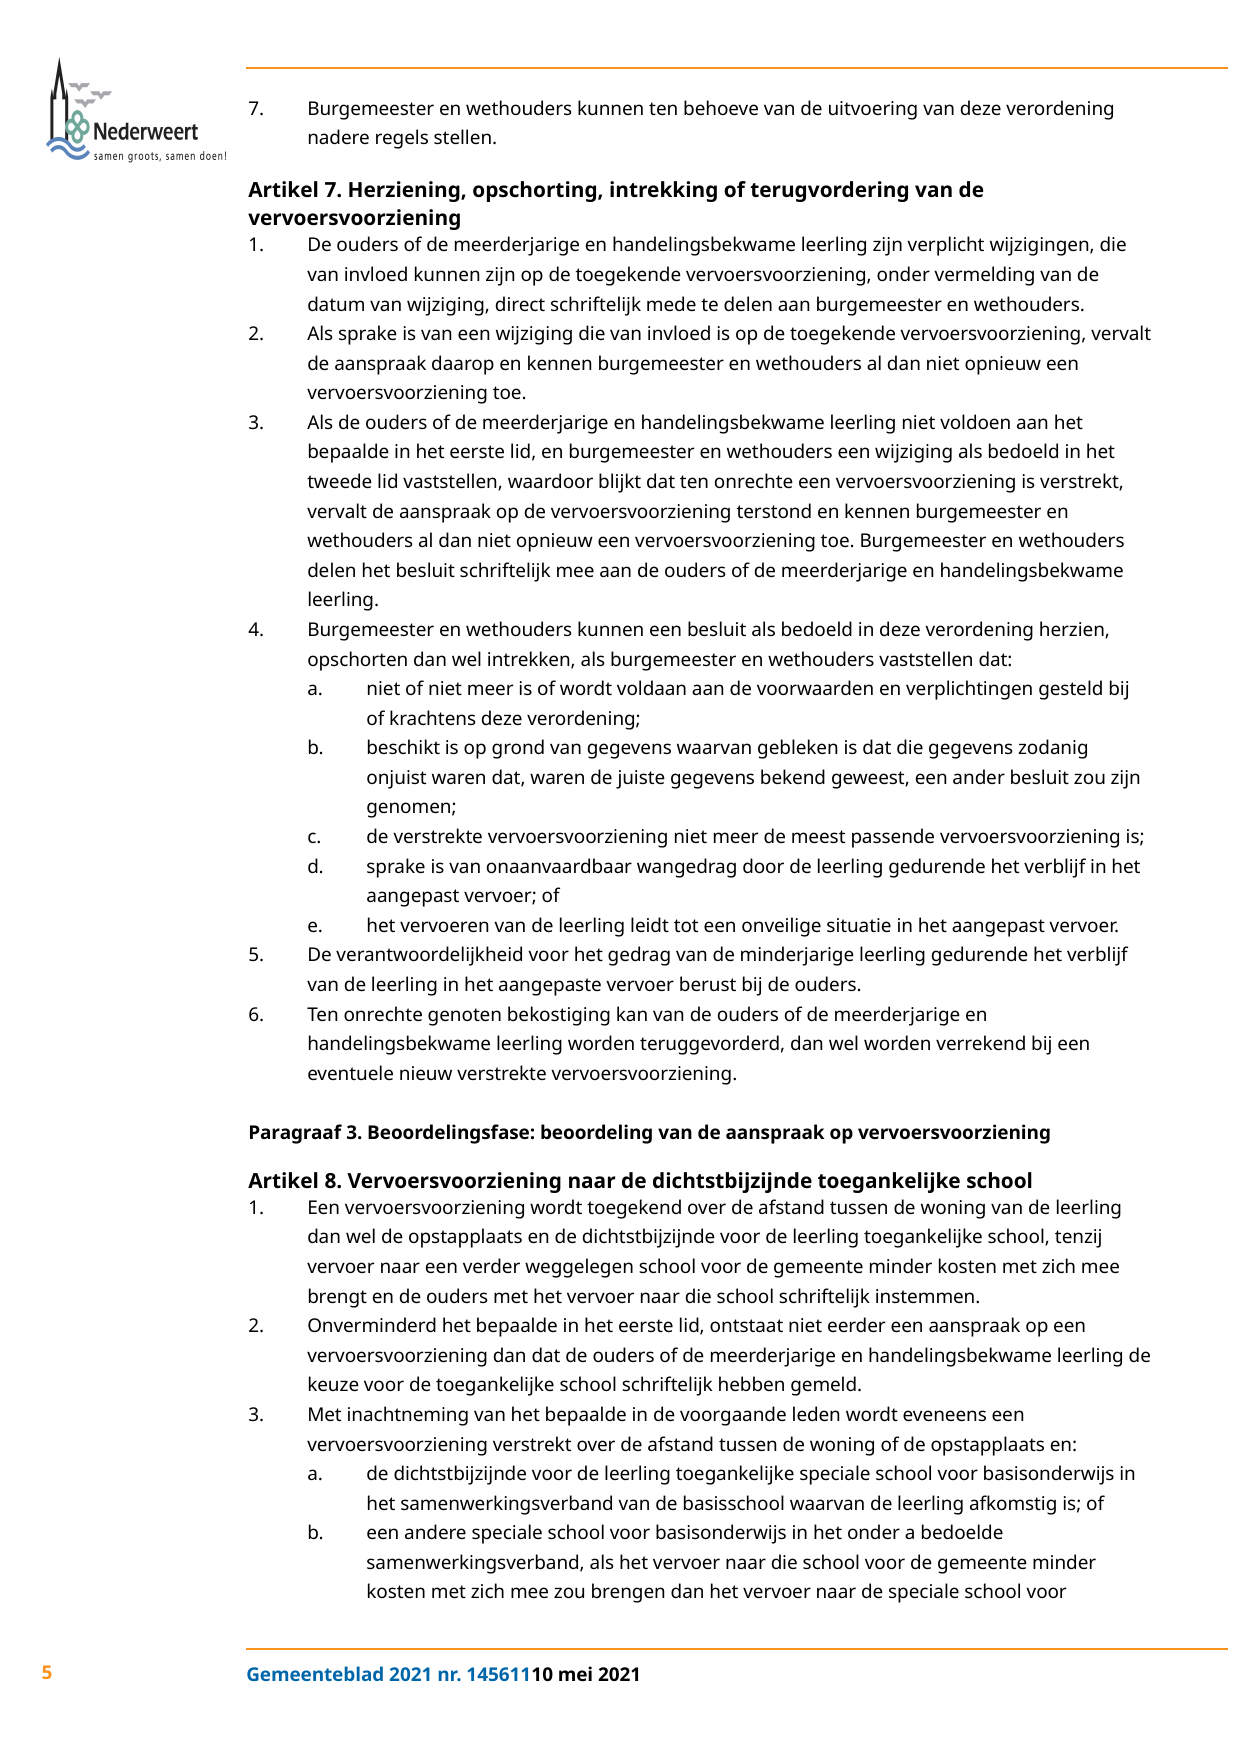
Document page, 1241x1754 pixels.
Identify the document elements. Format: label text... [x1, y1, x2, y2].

list Als de ouders of de meerderjarige en handelingsbekwame leerling niet voldoen aan het bepaalde in het eerste lid, en burgemeester en wethouders een wijziging als bedoeld in het tweede lid vaststellen, waardoor blijkt dat ten onrechte een vervoersvoorziening is verstrekt, vervalt de aanspraak op de vervoersvoorziening terstond en kennen burgemeester en wethouders al dan niet opnieuw een vervoersvoorziening toe. Burgemeester en wethouders delen het besluit schriftelijk mee aan de ouders of de meerderjarige en handelingsbekwame leerling. [248, 409, 1152, 612]
list De ouders of de meerderjarige en handelingsbekwame leerling zijn verplicht wijzigingen, die van invloed kunnen zijn op de toegekende vervoersvoorziening, onder vermelding van de datum van wijziging, direct schriftelijk mede te delen aan burgemeester en wethouders. [248, 232, 1152, 317]
list sprake is van onaanvaardbaar wangedrag door de leerling gedurende het verblijf in het aangepast vervoer; of [307, 853, 1152, 908]
list het vervoeren van de leerling leidt tot een onveilige situatie in het aangepast vervoer. [307, 912, 1152, 938]
picture [41, 47, 231, 172]
list Burgemeester en wethouders kunnen een besluit als bedoeld in deze verordening herzien, opschorten dan wel intrekken, als burgemeester en wethouders vaststellen dat: [248, 616, 1152, 672]
text Paragraaf 3. Beoordelingsfase: beoordeling van de aanspraak op vervoersvoorziening [248, 1119, 1152, 1145]
list een andere speciale school voor basisonderwijs in het onder a bedoelde samenwerkingsverband, als het vervoer naar die school voor de gemeente minder kosten met zich mee zou brengen dan het vervoer naar de speciale school voor [307, 1519, 1152, 1604]
list de verstrekte vervoersvoorziening niet meer de meest passende vervoersvoorziening is; [307, 823, 1152, 849]
list beschikt is op grond van gegevens waarvan gebleken is dat die gegevens zodanig onjuist waren dat, waren de juiste gegevens bekend geweest, een ander besluit zou zijn genomen; [307, 734, 1152, 819]
list Ten onrechte genoten bekostiging kan van de ouders of de meerderjarige en handelingsbekwame leerling worden teruggevorderd, dan wel worden verrekend bij een eventuele nieuw verstrekte vervoersvoorziening. [248, 1001, 1152, 1086]
list niet of niet meer is of wordt voldaan aan de voorwaarden en verplichtingen gesteld bij of krachtens deze verordening; [307, 675, 1152, 731]
list De verantwoordelijkheid voor het gedrag van de minderjarige leerling gedurende het verblijf van de leerling in het aangepaste vervoer berust bij de ouders. [248, 942, 1152, 997]
list Met inachtneming van het bepaalde in de voorgaande leden wordt eveneens een vervoersvoorziening verstrekt over de afstand tussen de woning of de opstapplaats en: [248, 1401, 1152, 1457]
list Onverminderd het bepaalde in het eerste lid, ontstaat niet eerder een aanspraak op een vervoersvoorziening dan dat de ouders of de meerderjarige en handelingsbekwame leerling de keuze voor de toegankelijke school schriftelijk hebben gemeld. [248, 1312, 1152, 1397]
text Artikel 8. Vervoersvoorziening naar de dichtstbijzijnde toegankelijke school [248, 1166, 1152, 1194]
list Burgemeester en wethouders kunnen ten behoeve van de uitvoering van deze verordening nadere regels stellen. [248, 95, 1152, 150]
list Een vervoersvoorziening wordt toegekend over de afstand tussen de woning van de leerling dan wel de opstapplaats en de dichtstbijzijnde voor de leerling toegankelijke school, tenzij vervoer naar een verder weggelegen school voor de gemeente minder kosten met zich mee brengt en de ouders met het vervoer naar die school schriftelijk instemmen. [248, 1194, 1152, 1309]
list Als sprake is van een wijziging die van invloed is op de toegekende vervoersvoorziening, vervalt de aanspraak daarop en kennen burgemeester en wethouders al dan niet opnieuw een vervoersvoorziening toe. [248, 320, 1152, 405]
text Artikel 7. Herziening, opschorting, intrekking of terugvordering van de vervoersvoorziening [248, 175, 1152, 232]
list de dichtstbijzijnde voor de leerling toegankelijke speciale school voor basisonderwijs in het samenwerkingsverband van de basisschool waarvan de leerling afkomstig is; of [307, 1460, 1152, 1516]
